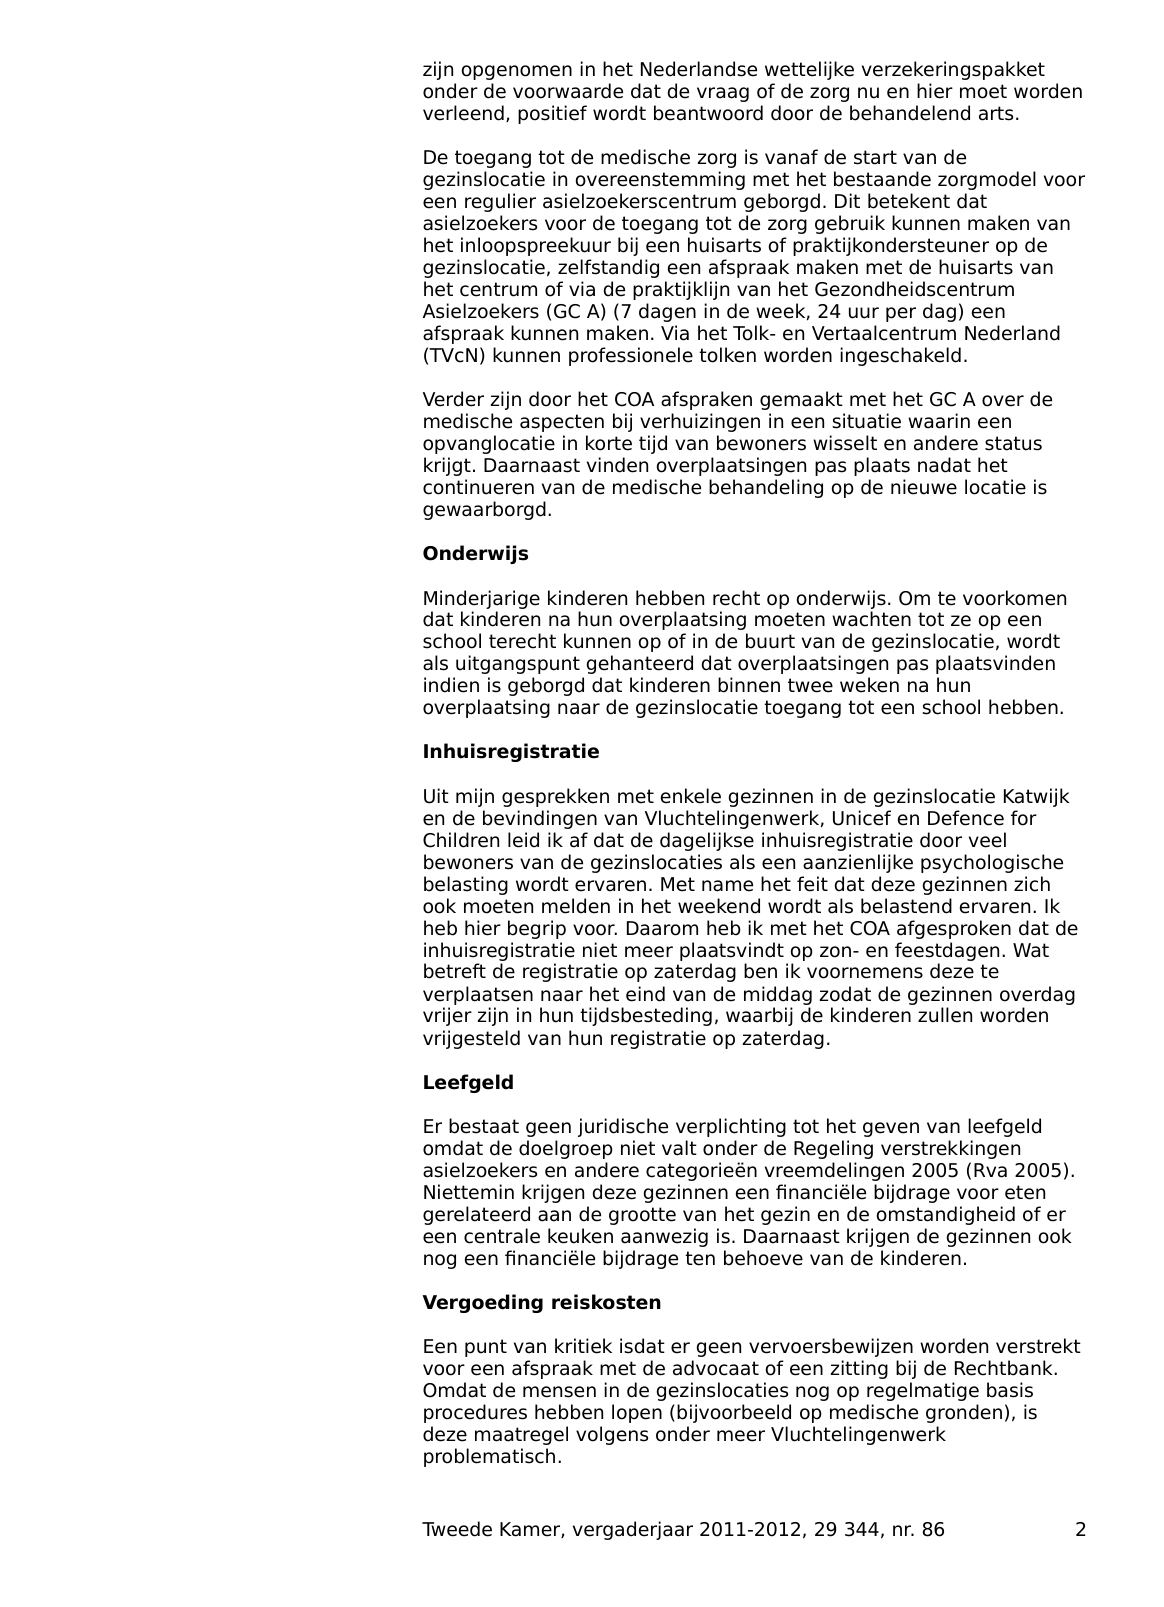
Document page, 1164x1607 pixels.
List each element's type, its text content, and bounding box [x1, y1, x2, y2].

subtitle Inhuisregistratie [422, 741, 1087, 763]
subtitle Leefgeld [422, 1072, 1087, 1093]
text zijn opgenomen in het Nederlandse wettelijke verzekeringspakket onder de voorwaarde dat de vraag of de zorg nu en hier moet worden verleend, positief wordt beantwoord door de behandelend arts. [422, 59, 1087, 125]
subtitle Onderwijs [422, 543, 1087, 565]
text Minderjarige kinderen hebben recht op onderwijs. Om te voorkomen dat kinderen na hun overplaatsing moeten wachten tot ze op een school terecht kunnen op of in de buurt van de gezinslocatie, wordt als uitgangspunt gehanteerd dat overplaatsingen pas plaatsvinden indien is geborgd dat kinderen binnen twee weken na hun overplaatsing naar de gezinslocatie toegang tot een school hebben. [422, 587, 1087, 719]
text Uit mijn gesprekken met enkele gezinnen in de gezinslocatie Katwijk en de bevindingen van Vluchtelingenwerk, Unicef en Defence for Children leid ik af dat de dagelijkse inhuisregistratie door veel bewoners van de gezinslocaties als een aanzienlijke psychologische belasting wordt ervaren. Met name het feit dat deze gezinnen zich ook moeten melden in het weekend wordt als belastend ervaren. Ik heb hier begrip voor. Daarom heb ik met het COA afgesproken dat de inhuisregistratie niet meer plaatsvindt op zon- en feestdagen. Wat betreft de registratie op zaterdag ben ik voornemens deze te verplaatsen naar het eind van de middag zodat de gezinnen overdag vrijer zijn in hun tijdsbesteding, waarbij de kinderen zullen worden vrijgesteld van hun registratie op zaterdag. [422, 786, 1087, 1049]
text De toegang tot de medische zorg is vanaf de start van de gezinslocatie in overeenstemming met het bestaande zorgmodel voor een regulier asielzoekerscentrum geborgd. Dit betekent dat asielzoekers voor de toegang tot de zorg gebruik kunnen maken van het inloopspreekuur bij een huisarts of praktijkondersteuner op de gezinslocatie, zelfstandig een afspraak maken met de huisarts van het centrum of via de praktijklijn van het Gezondheidscentrum Asielzoekers (GC A) (7 dagen in de week, 24 uur per dag) een afspraak kunnen maken. Via het Tolk- en Vertaalcentrum Nederland (TVcN) kunnen professionele tolken worden ingeschakeld. [422, 147, 1087, 367]
text Er bestaat geen juridische verplichting tot het geven van leefgeld omdat de doelgroep niet valt onder de Regeling verstrekkingen asielzoekers en andere categorieën vreemdelingen 2005 (Rva 2005). Niettemin krijgen deze gezinnen een financiële bijdrage voor eten gerelateerd aan de grootte van het gezin en de omstandigheid of er een centrale keuken aanwezig is. Daarnaast krijgen de gezinnen ook nog een financiële bijdrage ten behoeve van de kinderen. [422, 1116, 1087, 1269]
subtitle Vergoeding reiskosten [422, 1292, 1087, 1314]
text Een punt van kritiek isdat er geen vervoersbewijzen worden verstrekt voor een afspraak met de advocaat of een zitting bij de Rechtbank. Omdat de mensen in de gezinslocaties nog op regelmatige basis procedures hebben lopen (bijvoorbeeld op medische gronden), is deze maatregel volgens onder meer Vluchtelingenwerk problematisch. [422, 1336, 1087, 1468]
text Verder zijn door het COA afspraken gemaakt met het GC A over de medische aspecten bij verhuizingen in een situatie waarin een opvanglocatie in korte tijd van bewoners wisselt en andere status krijgt. Daarnaast vinden overplaatsingen pas plaats nadat het continueren van de medische behandeling op de nieuwe locatie is gewaarborgd. [422, 389, 1087, 521]
